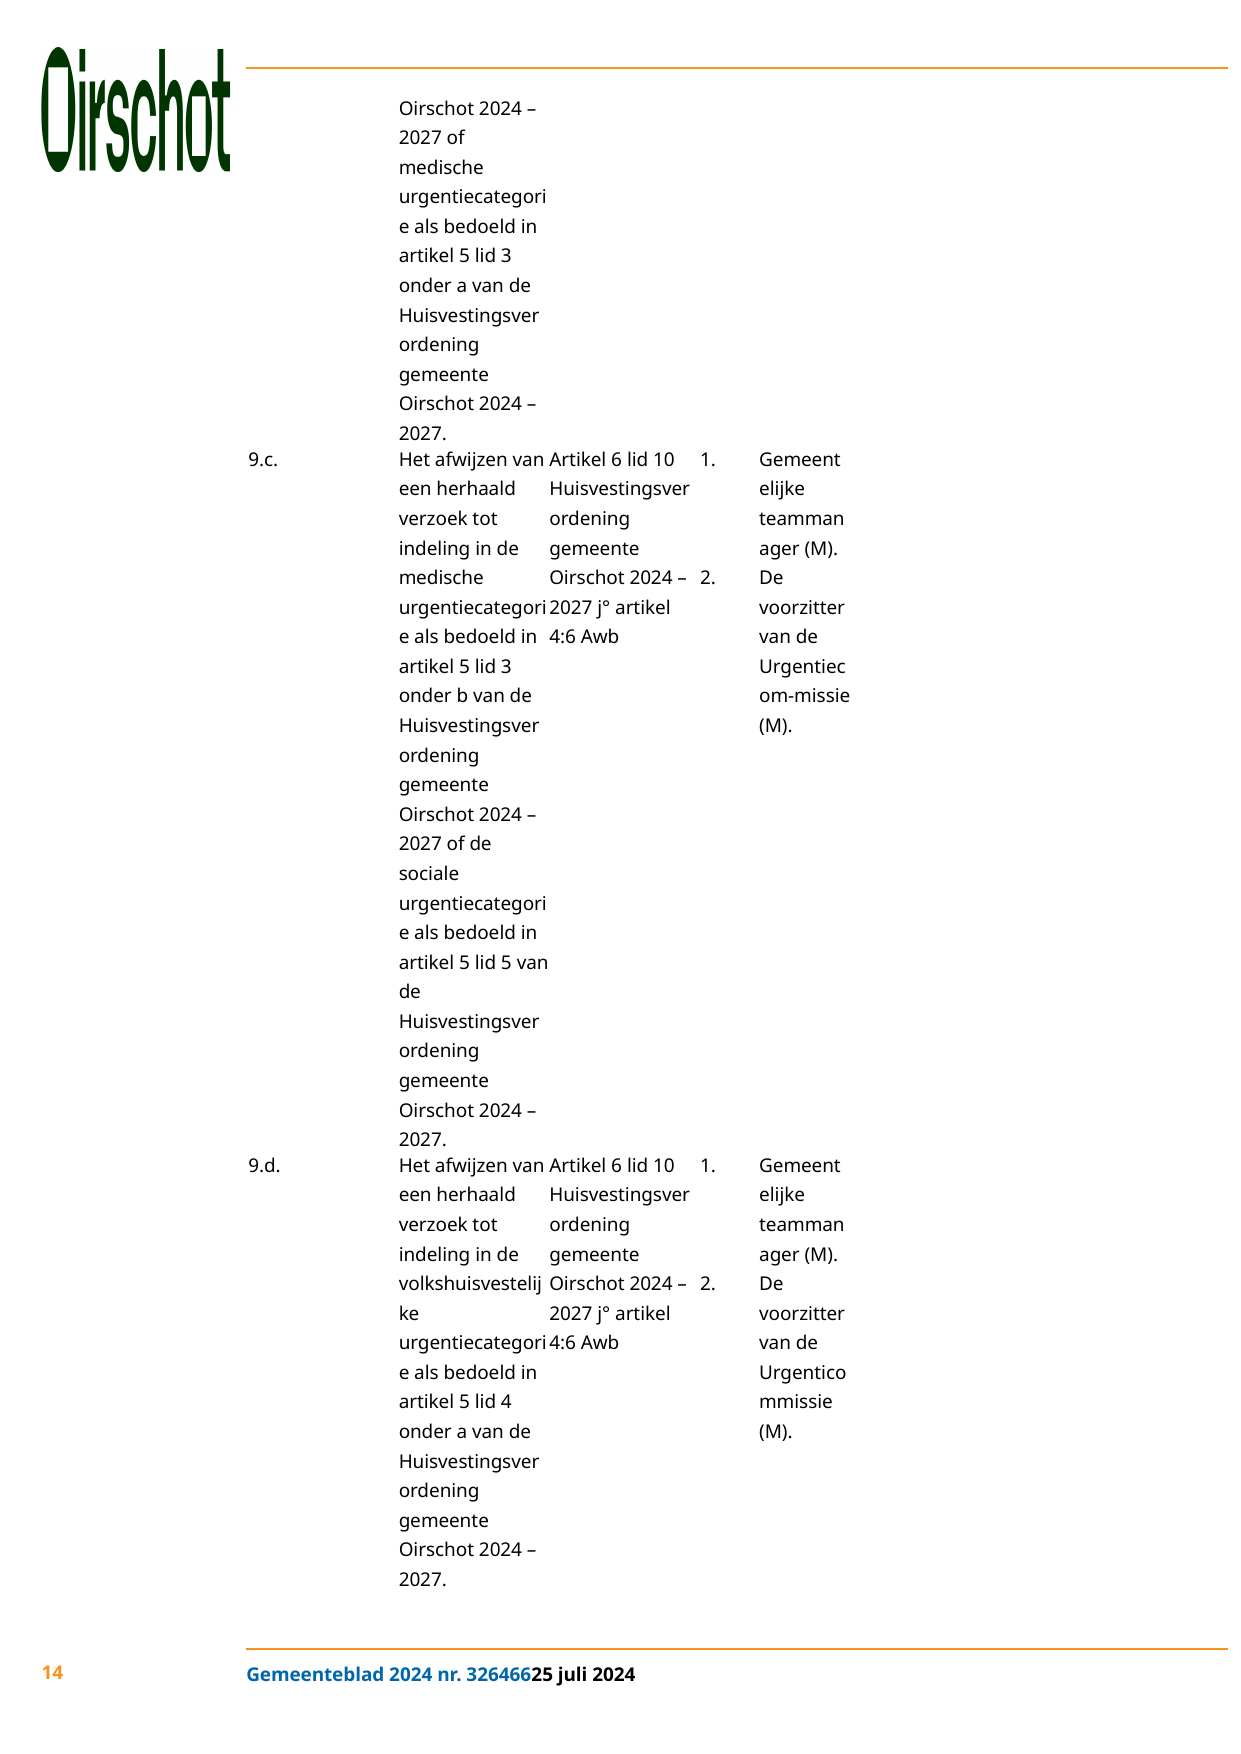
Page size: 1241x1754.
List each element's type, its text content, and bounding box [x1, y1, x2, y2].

table_cell Het afwijzen van een herhaald verzoek tot indeling in de volkshuisvestelijke urgentiecategorie als bedoeld in artikel 5 lid 4 onder a van de Huisvestingsverordening gemeente Oirschot 2024 – 2027. [399, 1152, 549, 1592]
table_cell [549, 95, 700, 446]
table_cell [850, 446, 1001, 1152]
table_cell [248, 95, 398, 446]
table_cell [850, 1152, 1001, 1592]
table_cell [1001, 95, 1152, 446]
table_cell 9.d. [248, 1152, 398, 1592]
table_cell Artikel 6 lid 10 Huisvestingsverordening gemeente Oirschot 2024 – 2027 j° artikel 4:6 Awb [549, 1152, 700, 1592]
table_cell [1001, 446, 1152, 1152]
table_cell Het afwijzen van een herhaald verzoek tot indeling in de medische urgentiecategorie als bedoeld in artikel 5 lid 3 onder b van de Huisvestingsverordening gemeente Oirschot 2024 – 2027 of de sociale urgentiecategorie als bedoeld in artikel 5 lid 5 van de Huisvestingsverordening gemeente Oirschot 2024 – 2027. [399, 446, 549, 1152]
picture [41, 47, 231, 172]
table_cell Gemeentelijke teammanager (M). De voorzitter van de Urgenticommissie (M). [700, 1152, 850, 1592]
table_cell Gemeentelijke teammanager (M). De voorzitter van de Urgentiecom-missie (M). [700, 446, 850, 1152]
table_cell Oirschot 2024 – 2027 of medische urgentiecategorie als bedoeld in artikel 5 lid 3 onder a van de Huisvestingsverordening gemeente Oirschot 2024 – 2027. [399, 95, 549, 446]
table_cell Artikel 6 lid 10 Huisvestingsverordening gemeente Oirschot 2024 – 2027 j° artikel 4:6 Awb [549, 446, 700, 1152]
table_cell [850, 95, 1001, 446]
table_cell [700, 95, 850, 446]
table_cell [1001, 1152, 1152, 1592]
table_cell 9.c. [248, 446, 398, 1152]
